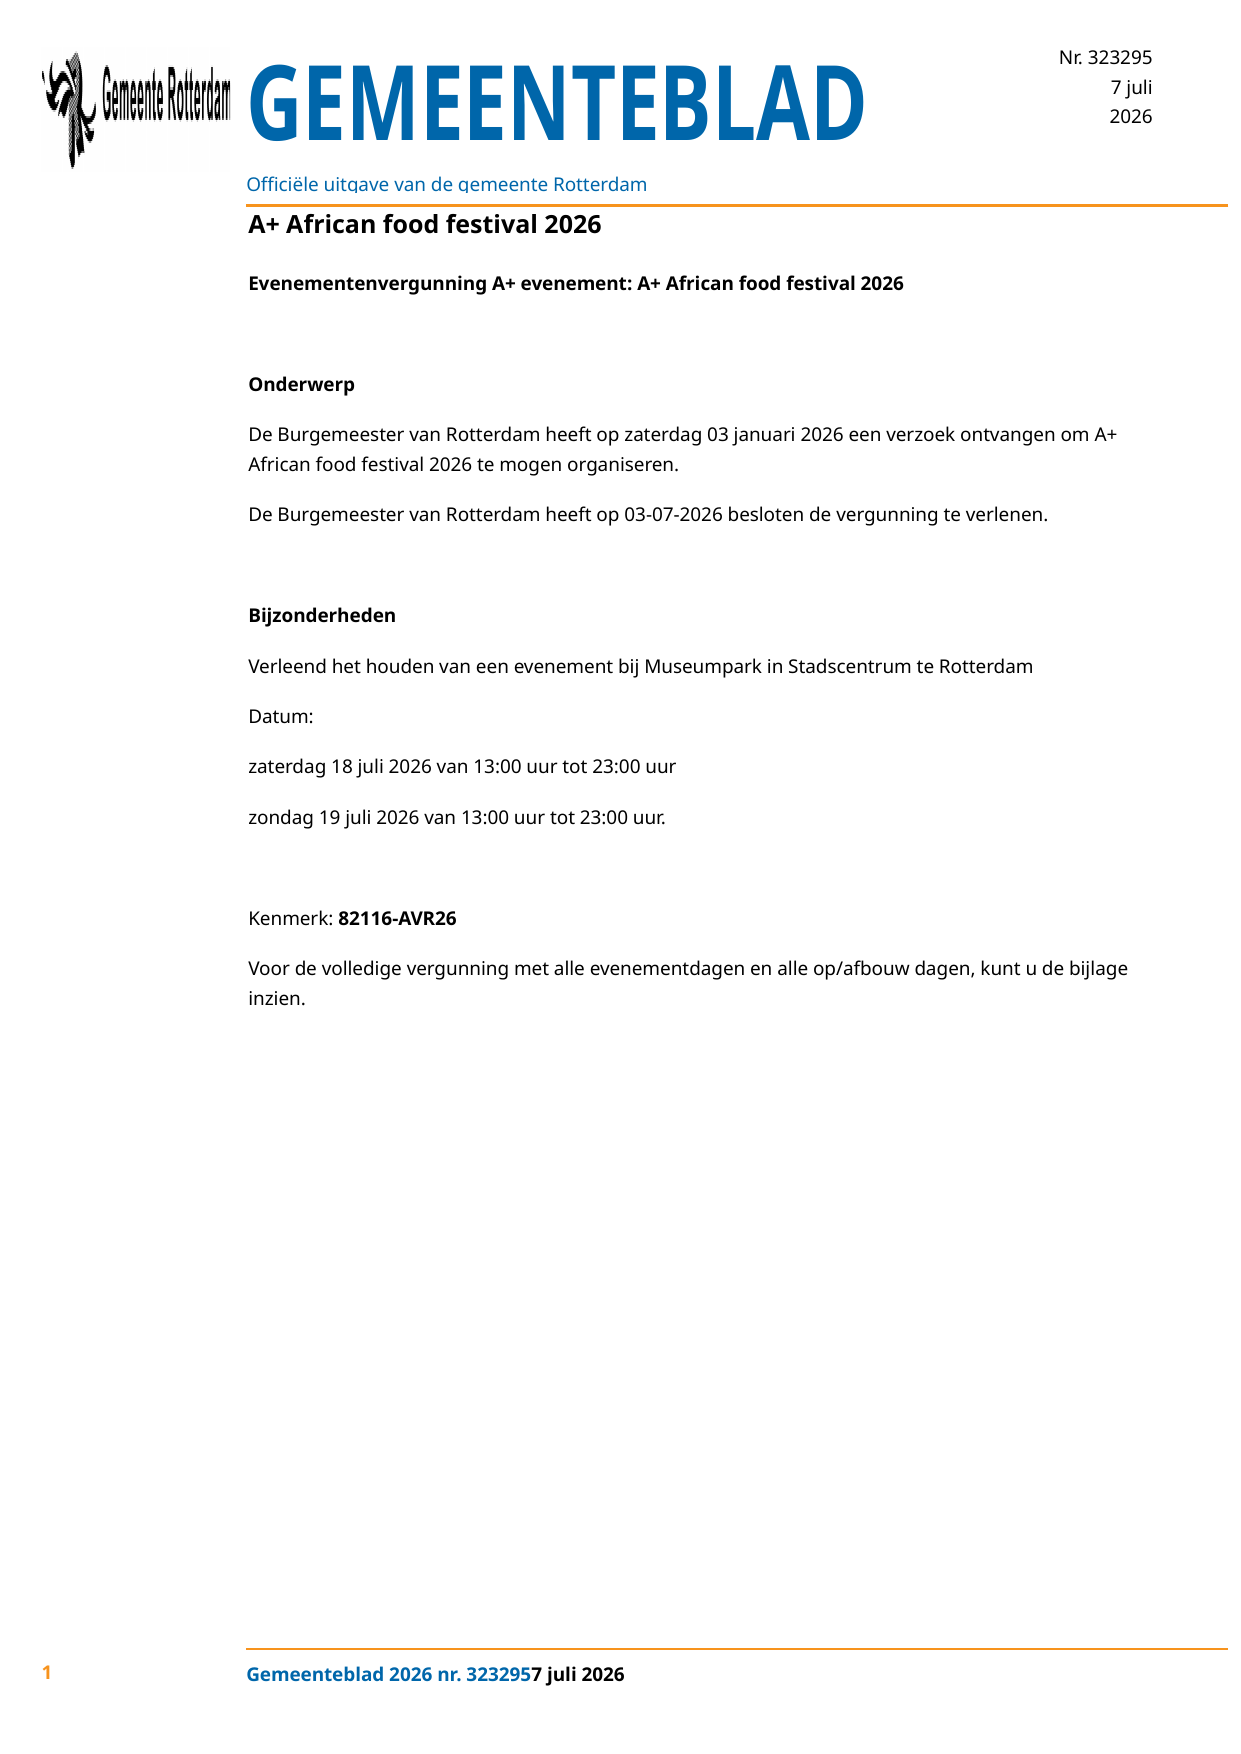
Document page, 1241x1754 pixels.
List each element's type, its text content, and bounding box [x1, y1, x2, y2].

text A+ African food festival 2026 [248, 207, 1152, 241]
picture [41, 47, 231, 172]
text Verleend het houden van een evenement bij Museumpark in Stadscentrum te Rotterdam [248, 653, 1152, 678]
text Bijzonderheden [248, 602, 1152, 628]
text Kenmerk: 82116-AVR26 [248, 905, 1152, 931]
text zaterdag 18 juli 2026 van 13:00 uur tot 23:00 uur [248, 754, 1152, 779]
text De Burgemeester van Rotterdam heeft op zaterdag 03 januari 2026 een verzoek ontvangen om A+ African food festival 2026 te mogen organiseren. [248, 422, 1152, 477]
text Evenementenvergunning A+ evenement: A+ African food festival 2026 [248, 270, 1152, 296]
text De Burgemeester van Rotterdam heeft op 03-07-2026 besloten de vergunning te verlenen. [248, 502, 1152, 527]
text Datum: [248, 703, 1152, 729]
text Voor de volledige vergunning met alle evenementdagen en alle op/afbouw dagen, kunt u de bijlage inzien. [248, 955, 1152, 1011]
text Onderwerp [248, 371, 1152, 397]
text zondag 19 juli 2026 van 13:00 uur tot 23:00 uur. [248, 804, 1152, 830]
